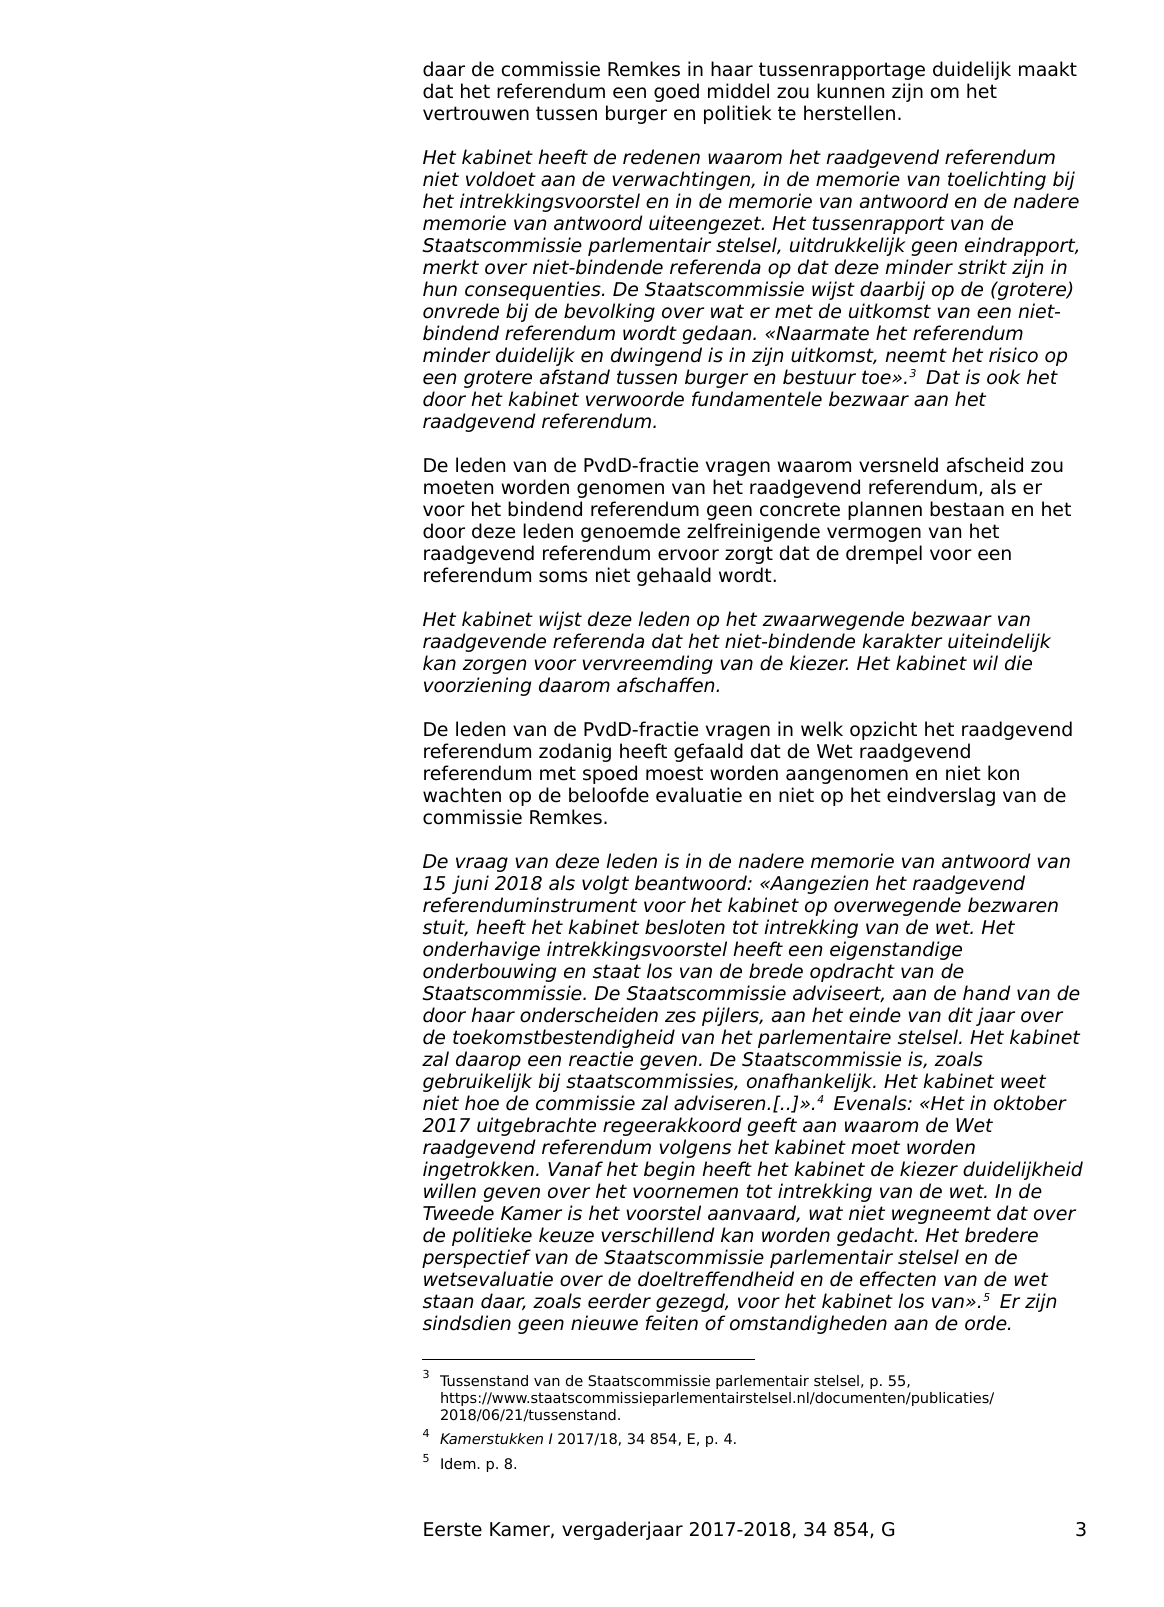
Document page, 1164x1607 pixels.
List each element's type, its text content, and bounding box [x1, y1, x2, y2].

text Kamerstukken I 2017/18, 34 854, E, p. 4. [422, 1427, 1087, 1449]
text Het kabinet heeft de redenen waarom het raadgevend referendum niet voldoet aan de verwachtingen, in de memorie van toelichting bij het intrekkingsvoorstel en in de memorie van antwoord en de nadere memorie van antwoord uiteengezet. Het tussenrapport van de Staatscommissie parlementair stelsel, uitdrukkelijk geen eindrapport, merkt over niet-bindende referenda op dat deze minder strikt zijn in hun consequenties. De Staatscommissie wijst daarbij op de (grotere) onvrede bij de bevolking over wat er met de uitkomst van een niet-bindend referendum wordt gedaan. «Naarmate het referendum minder duidelijk en dwingend is in zijn uitkomst, neemt het risico op een grotere afstand tussen burger en bestuur toe». Dat is ook het door het kabinet verwoorde fundamentele bezwaar aan het raadgevend referendum. [422, 147, 1087, 433]
text Idem. p. 8. [422, 1452, 1087, 1474]
text Tussenstand van de Staatscommissie parlementair stelsel, p. 55, https://www.staatscommissieparlementairstelsel.nl/documenten/publicaties/2018/06/21/tussenstand. [422, 1368, 1087, 1424]
text De vraag van deze leden is in de nadere memorie van antwoord van 15 juni 2018 als volgt beantwoord: «Aangezien het raadgevend referenduminstrument voor het kabinet op overwegende bezwaren stuit, heeft het kabinet besloten tot intrekking van de wet. Het onderhavige intrekkingsvoorstel heeft een eigenstandige onderbouwing en staat los van de brede opdracht van de Staatscommissie. De Staatscommissie adviseert, aan de hand van de door haar onderscheiden zes pijlers, aan het einde van dit jaar over de toekomstbestendigheid van het parlementaire stelsel. Het kabinet zal daarop een reactie geven. De Staatscommissie is, zoals gebruikelijk bij staatscommissies, onafhankelijk. Het kabinet weet niet hoe de commissie zal adviseren.[..]». Evenals: «Het in oktober 2017 uitgebrachte regeerakkoord geeft aan waarom de Wet raadgevend referendum volgens het kabinet moet worden ingetrokken. Vanaf het begin heeft het kabinet de kiezer duidelijkheid willen geven over het voornemen tot intrekking van de wet. In de Tweede Kamer is het voorstel aanvaard, wat niet wegneemt dat over de politieke keuze verschillend kan worden gedacht. Het bredere perspectief van de Staatscommissie parlementair stelsel en de wetsevaluatie over de doeltreffendheid en de effecten van de wet staan daar, zoals eerder gezegd, voor het kabinet los van». Er zijn sindsdien geen nieuwe feiten of omstandigheden aan de orde. [422, 851, 1087, 1335]
text De leden van de PvdD-fractie vragen in welk opzicht het raadgevend referendum zodanig heeft gefaald dat de Wet raadgevend referendum met spoed moest worden aangenomen en niet kon wachten op de beloofde evaluatie en niet op het eindverslag van de commissie Remkes. [422, 719, 1087, 829]
text Het kabinet wijst deze leden op het zwaarwegende bezwaar van raadgevende referenda dat het niet-bindende karakter uiteindelijk kan zorgen voor vervreemding van de kiezer. Het kabinet wil die voorziening daarom afschaffen. [422, 609, 1087, 697]
text De leden van de PvdD-fractie vragen waarom versneld afscheid zou moeten worden genomen van het raadgevend referendum, als er voor het bindend referendum geen concrete plannen bestaan en het door deze leden genoemde zelfreinigende vermogen van het raadgevend referendum ervoor zorgt dat de drempel voor een referendum soms niet gehaald wordt. [422, 455, 1087, 587]
text daar de commissie Remkes in haar tussenrapportage duidelijk maakt dat het referendum een goed middel zou kunnen zijn om het vertrouwen tussen burger en politiek te herstellen. [422, 59, 1087, 125]
